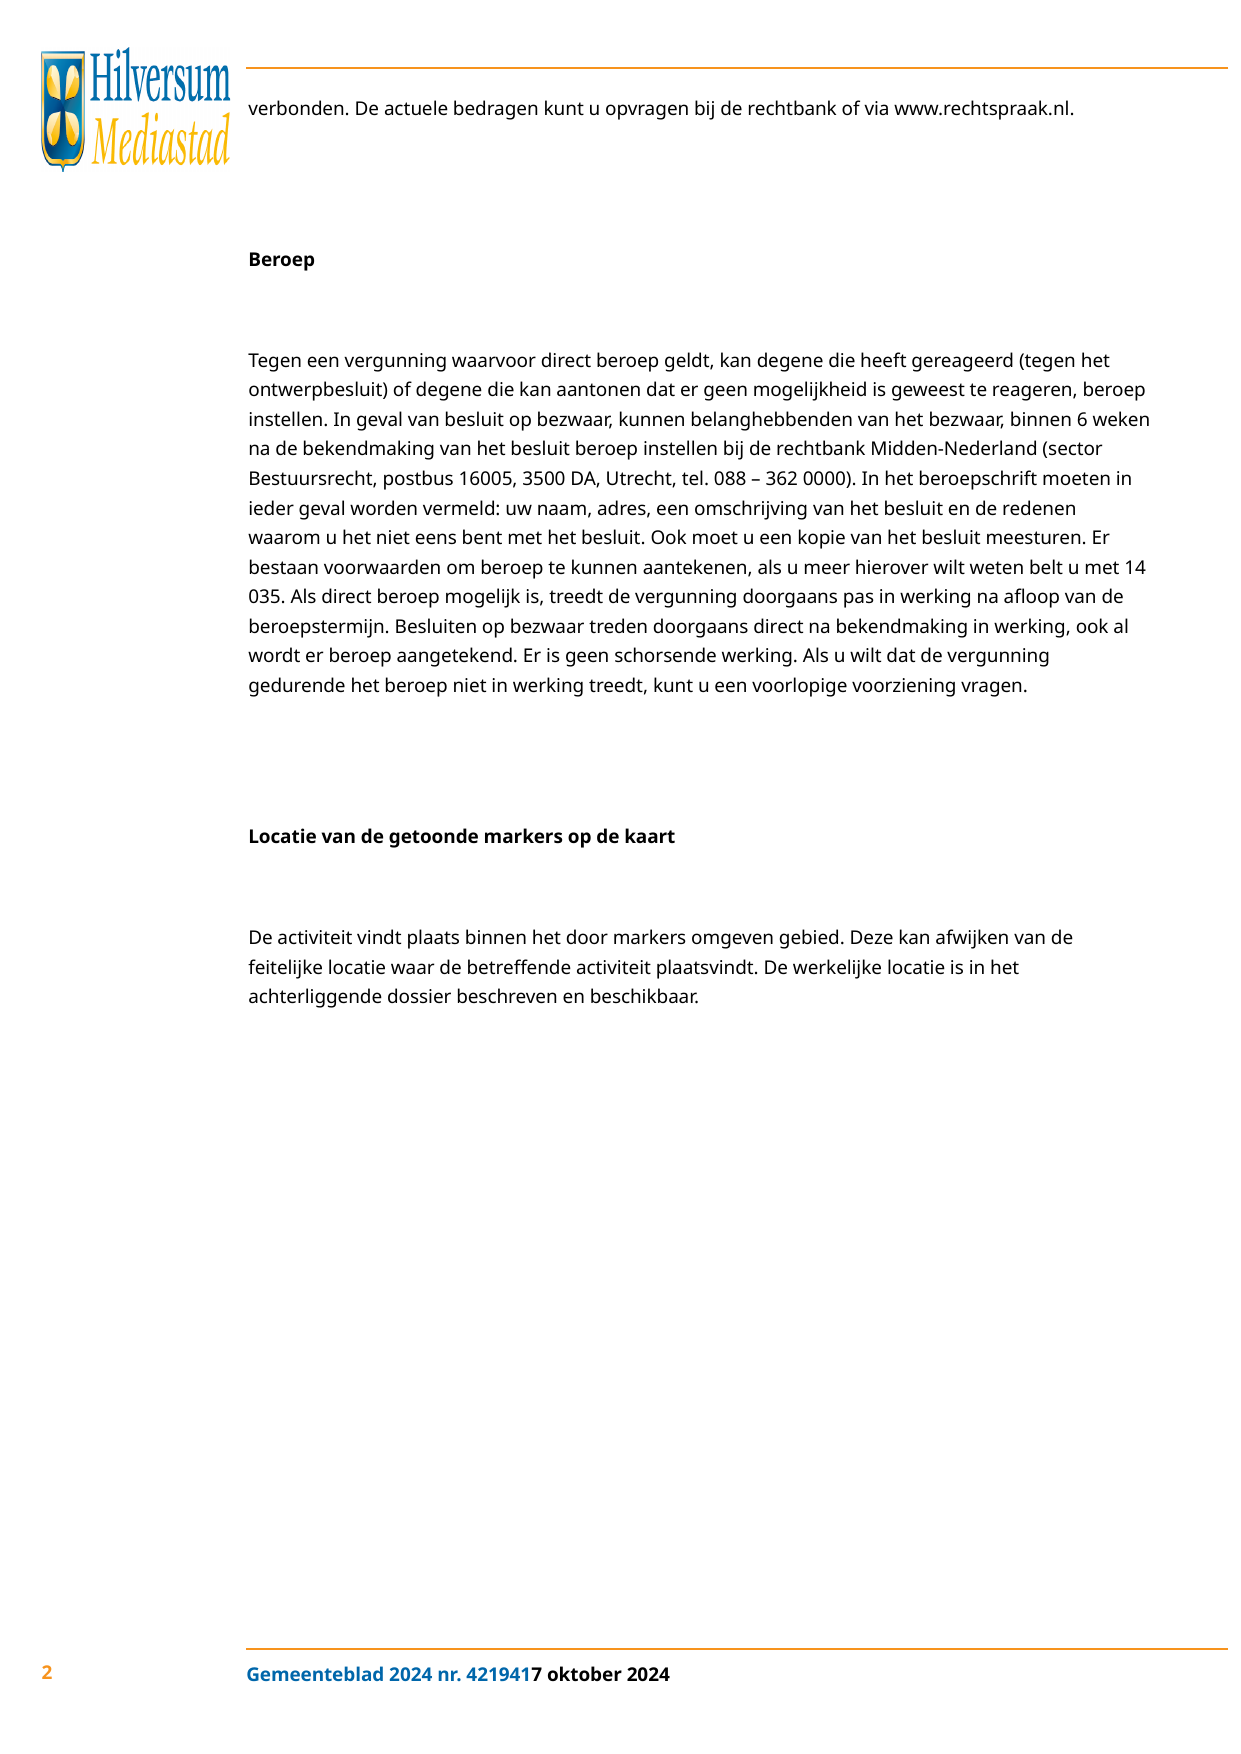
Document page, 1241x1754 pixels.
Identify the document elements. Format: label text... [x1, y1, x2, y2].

text verbonden. De actuele bedragen kunt u opvragen bij de rechtbank of via www.rechtspraak.nl. [248, 95, 1152, 121]
text De activiteit vindt plaats binnen het door markers omgeven gebied. Deze kan afwijken van de feitelijke locatie waar de betreffende activiteit plaatsvindt. De werkelijke locatie is in het achterliggende dossier beschreven en beschikbaar. [248, 924, 1152, 1009]
picture [41, 47, 231, 172]
text Beroep [248, 246, 1152, 272]
text Tegen een vergunning waarvoor direct beroep geldt, kan degene die heeft gereageerd (tegen het ontwerpbesluit) of degene die kan aantonen dat er geen mogelijkheid is geweest te reageren, beroep instellen. In geval van besluit op bezwaar, kunnen belanghebbenden van het bezwaar, binnen 6 weken na de bekendmaking van het besluit beroep instellen bij de rechtbank Midden-Nederland (sector Bestuursrecht, postbus 16005, 3500 DA, Utrecht, tel. 088 – 362 0000). In het beroepschrift moeten in ieder geval worden vermeld: uw naam, adres, een omschrijving van het besluit en de redenen waarom u het niet eens bent met het besluit. Ook moet u een kopie van het besluit meesturen. Er bestaan voorwaarden om beroep te kunnen aantekenen, als u meer hierover wilt weten belt u met 14 035. Als direct beroep mogelijk is, treedt de vergunning doorgaans pas in werking na afloop van de beroepstermijn. Besluiten op bezwaar treden doorgaans direct na bekendmaking in werking, ook al wordt er beroep aangetekend. Er is geen schorsende werking. Als u wilt dat de vergunning gedurende het beroep niet in werking treedt, kunt u een voorlopige voorziening vragen. [248, 347, 1152, 698]
text Locatie van de getoonde markers op de kaart [248, 823, 1152, 849]
